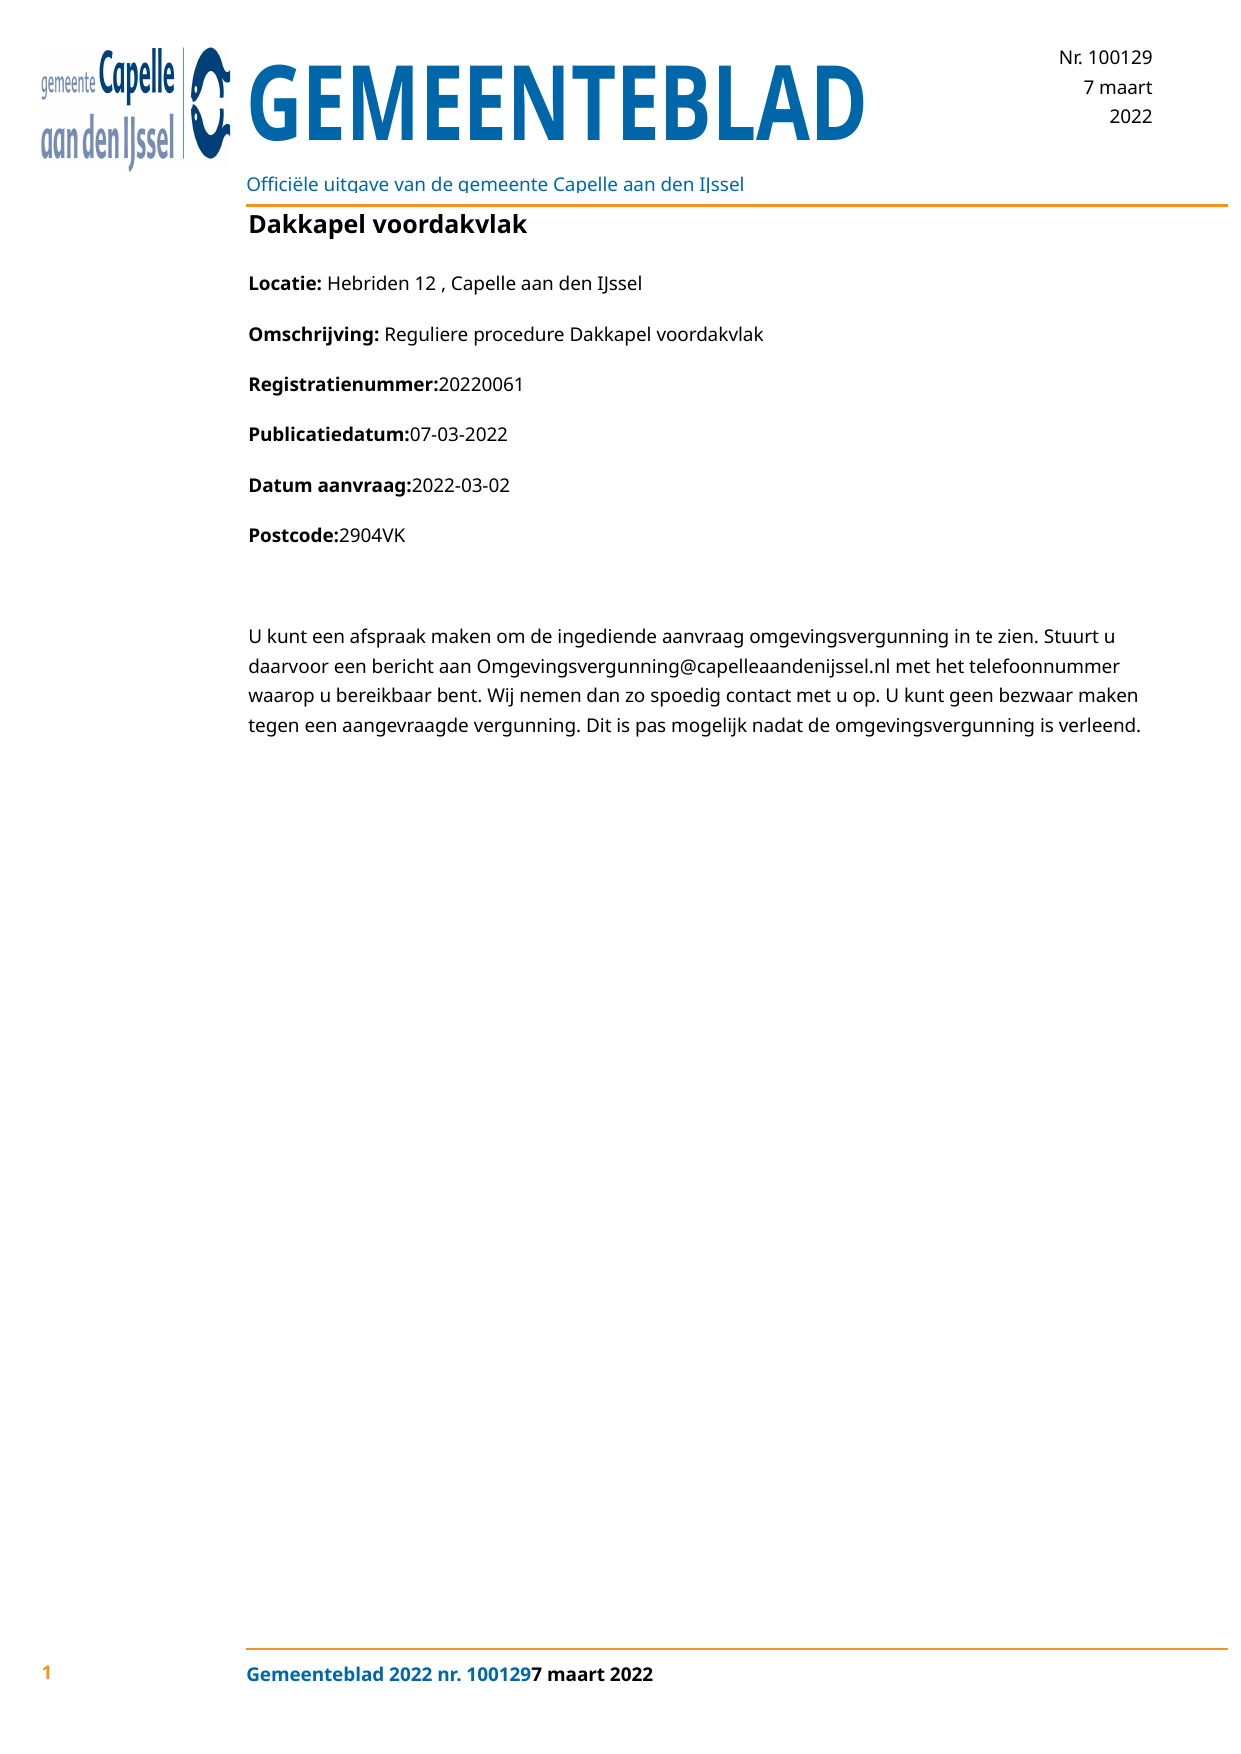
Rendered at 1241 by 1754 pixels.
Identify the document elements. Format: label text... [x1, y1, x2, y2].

text Datum aanvraag:2022-03-02 [248, 472, 1152, 498]
text U kunt een afspraak maken om de ingediende aanvraag omgevingsvergunning in te zien. Stuurt u daarvoor een bericht aan Omgevingsvergunning@capelleaandenijssel.nl met het telefoonnummer waarop u bereikbaar bent. Wij nemen dan zo spoedig contact met u op. U kunt geen bezwaar maken tegen een aangevraagde vergunning. Dit is pas mogelijk nadat de omgevingsvergunning is verleend. [248, 623, 1152, 738]
text Publicatiedatum:07-03-2022 [248, 422, 1152, 447]
text Locatie: Hebriden 12 , Capelle aan den IJssel [248, 270, 1152, 296]
text Omschrijving: Reguliere procedure Dakkapel voordakvlak [248, 321, 1152, 346]
text Registratienummer:20220061 [248, 371, 1152, 397]
text Dakkapel voordakvlak [248, 207, 1152, 241]
text Postcode:2904VK [248, 522, 1152, 548]
picture [41, 47, 231, 172]
